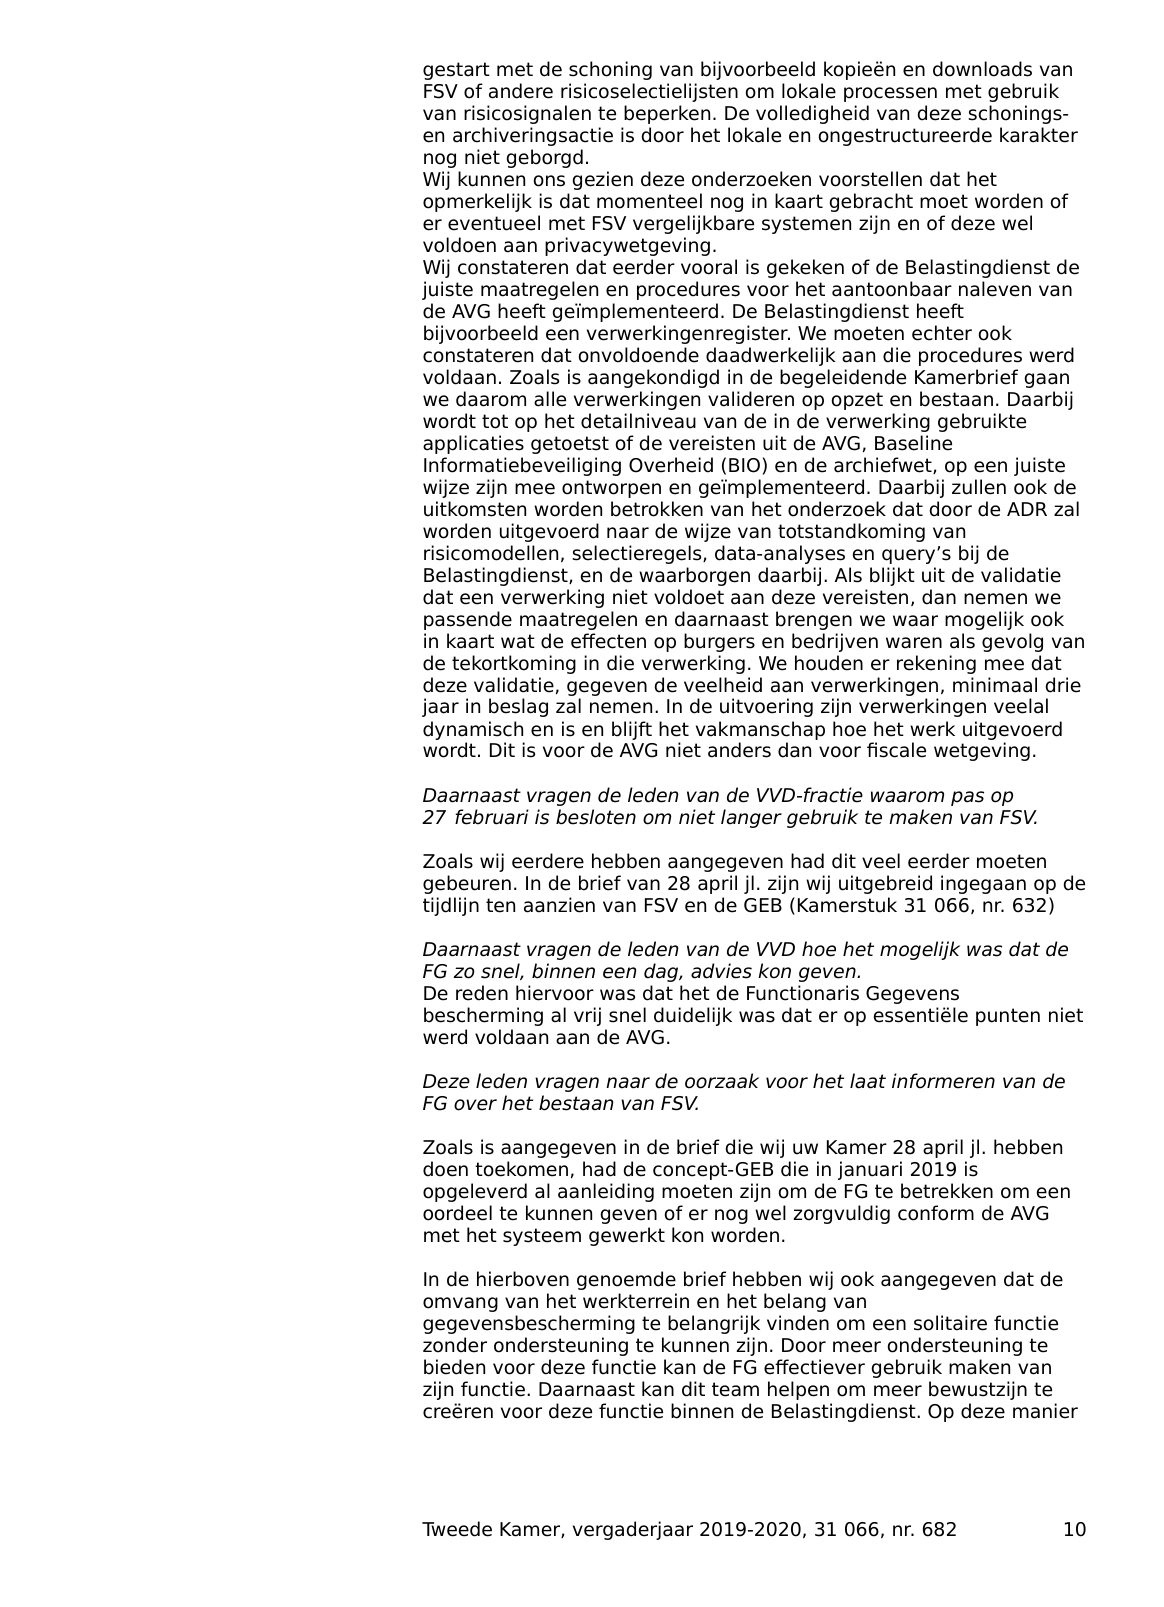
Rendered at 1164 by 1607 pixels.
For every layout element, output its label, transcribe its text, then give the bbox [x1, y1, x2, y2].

text De reden hiervoor was dat het de Functionaris Gegevens bescherming al vrij snel duidelijk was dat er op essentiële punten niet werd voldaan aan de AVG. [422, 983, 1087, 1049]
text Daarnaast vragen de leden van de VVD hoe het mogelijk was dat de FG zo snel, binnen een dag, advies kon geven. [422, 939, 1087, 983]
text Zoals is aangegeven in de brief die wij uw Kamer 28 april jl. hebben doen toekomen, had de concept-GEB die in januari 2019 is opgeleverd al aanleiding moeten zijn om de FG te betrekken om een oordeel te kunnen geven of er nog wel zorgvuldig conform de AVG met het systeem gewerkt kon worden. [422, 1137, 1087, 1247]
text Deze leden vragen naar de oorzaak voor het laat informeren van de FG over het bestaan van FSV. [422, 1071, 1087, 1115]
text In de hierboven genoemde brief hebben wij ook aangegeven dat de omvang van het werkterrein en het belang van gegevensbescherming te belangrijk vinden om een solitaire functie zonder ondersteuning te kunnen zijn. Door meer ondersteuning te bieden voor deze functie kan de FG effectiever gebruik maken van zijn functie. Daarnaast kan dit team helpen om meer bewustzijn te creëren voor deze functie binnen de Belastingdienst. Op deze manier [422, 1269, 1087, 1423]
text Wij constateren dat eerder vooral is gekeken of de Belastingdienst de juiste maatregelen en procedures voor het aantoonbaar naleven van de AVG heeft geïmplementeerd. De Belastingdienst heeft bijvoorbeeld een verwerkingenregister. We moeten echter ook constateren dat onvoldoende daadwerkelijk aan die procedures werd voldaan. Zoals is aangekondigd in de begeleidende Kamerbrief gaan we daarom alle verwerkingen valideren op opzet en bestaan. Daarbij wordt tot op het detailniveau van de in de verwerking gebruikte applicaties getoetst of de vereisten uit de AVG, Baseline Informatiebeveiliging Overheid (BIO) en de archiefwet, op een juiste wijze zijn mee ontworpen en geïmplementeerd. Daarbij zullen ook de uitkomsten worden betrokken van het onderzoek dat door de ADR zal worden uitgevoerd naar de wijze van totstandkoming van risicomodellen, selectieregels, data-analyses en query’s bij de Belastingdienst, en de waarborgen daarbij. Als blijkt uit de validatie dat een verwerking niet voldoet aan deze vereisten, dan nemen we passende maatregelen en daarnaast brengen we waar mogelijk ook in kaart wat de effecten op burgers en bedrijven waren als gevolg van de tekortkoming in die verwerking. We houden er rekening mee dat deze validatie, gegeven de veelheid aan verwerkingen, minimaal drie jaar in beslag zal nemen. In de uitvoering zijn verwerkingen veelal dynamisch en is en blijft het vakmanschap hoe het werk uitgevoerd wordt. Dit is voor de AVG niet anders dan voor fiscale wetgeving. [422, 257, 1087, 762]
text Wij kunnen ons gezien deze onderzoeken voorstellen dat het opmerkelijk is dat momenteel nog in kaart gebracht moet worden of er eventueel met FSV vergelijkbare systemen zijn en of deze wel voldoen aan privacywetgeving. [422, 169, 1087, 257]
text Zoals wij eerdere hebben aangegeven had dit veel eerder moeten gebeuren. In de brief van 28 april jl. zijn wij uitgebreid ingegaan op de tijdlijn ten aanzien van FSV en de GEB (Kamerstuk 31 066, nr. 632) [422, 851, 1087, 917]
text gestart met de schoning van bijvoorbeeld kopieën en downloads van FSV of andere risicoselectielijsten om lokale processen met gebruik van risicosignalen te beperken. De volledigheid van deze schonings- en archiveringsactie is door het lokale en ongestructureerde karakter nog niet geborgd. [422, 59, 1087, 169]
text Daarnaast vragen de leden van de VVD-fractie waarom pas op 27 februari is besloten om niet langer gebruik te maken van FSV. [422, 784, 1087, 828]
